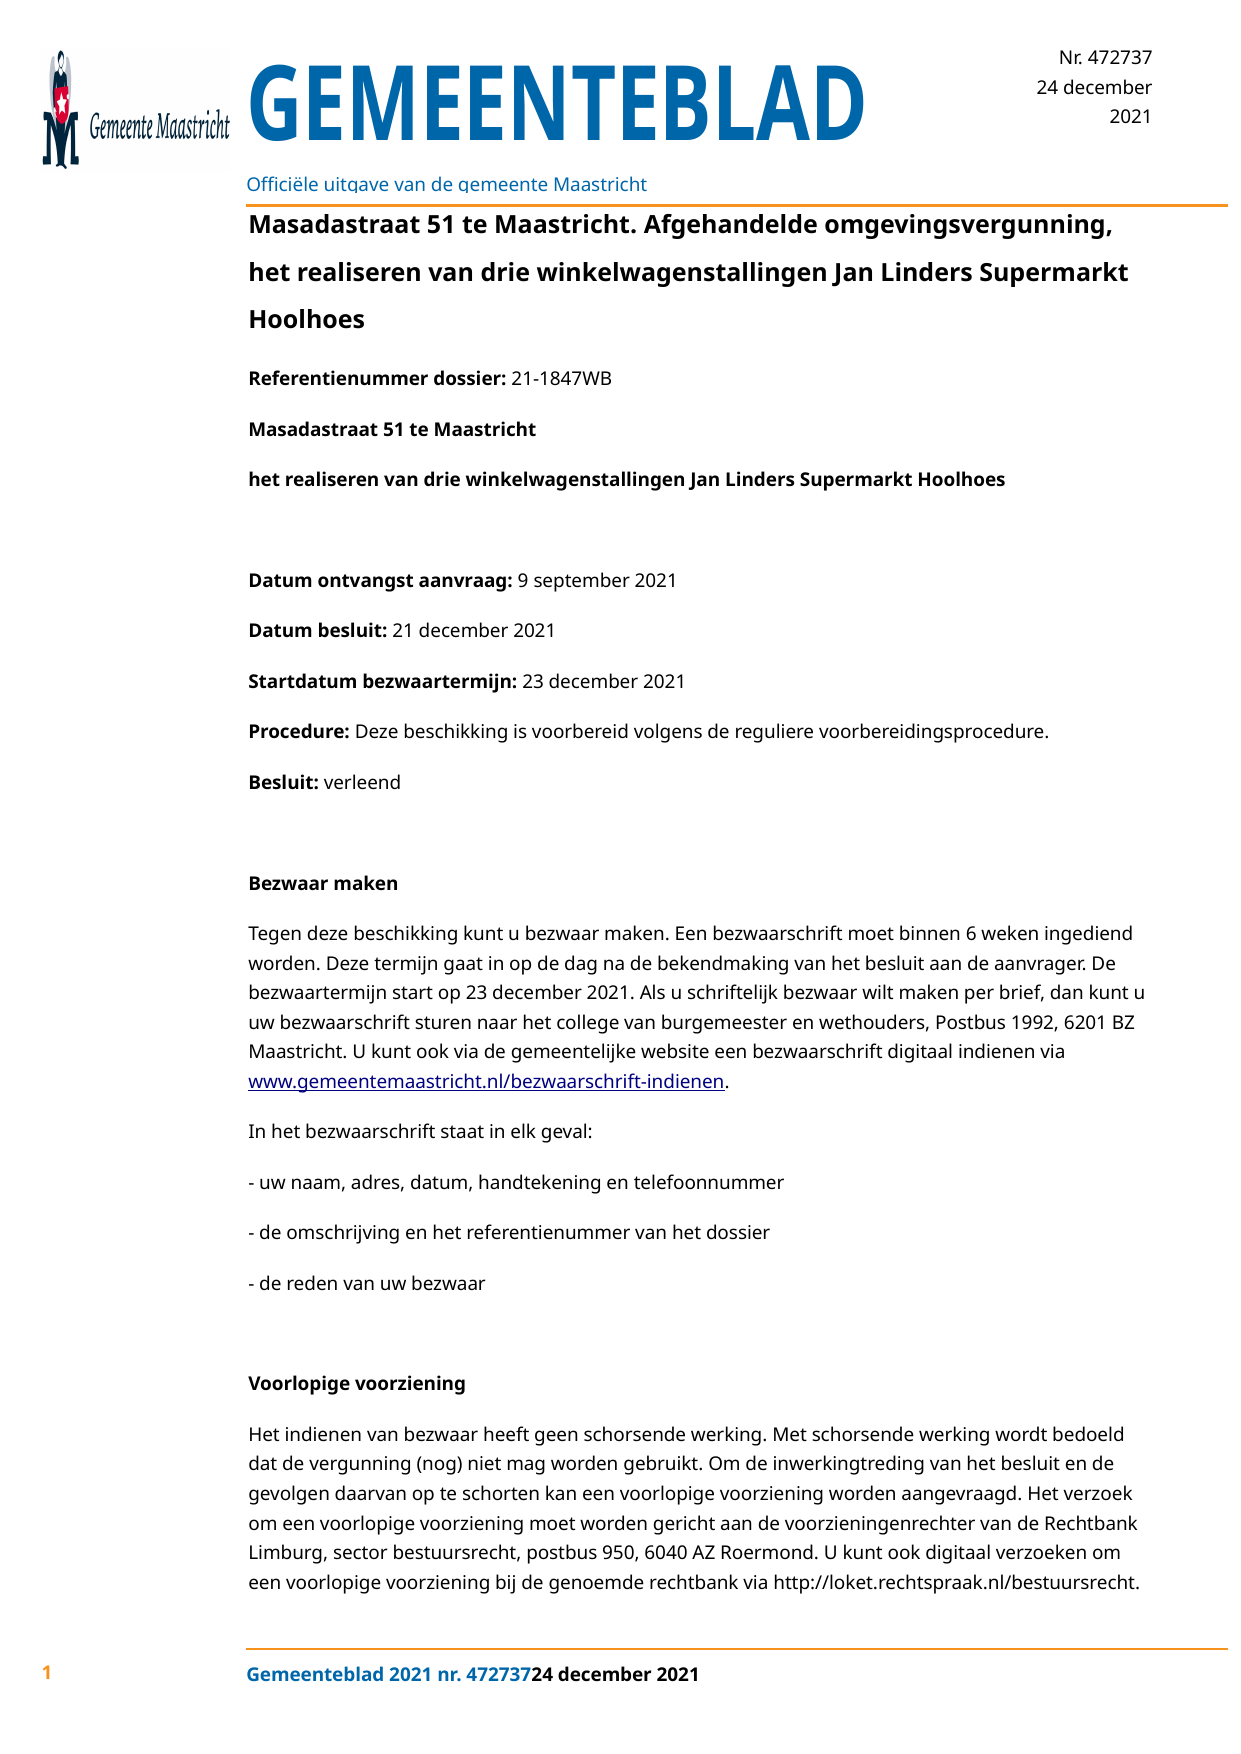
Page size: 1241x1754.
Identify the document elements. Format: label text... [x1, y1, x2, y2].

text - uw naam, adres, datum, handtekening en telefoonnummer [248, 1169, 1152, 1194]
text Besluit: verleend [248, 769, 1152, 794]
text Datum ontvangst aanvraag: 9 september 2021 [248, 567, 1152, 593]
text In het bezwaarschrift staat in elk geval: [248, 1118, 1152, 1144]
text Referentienummer dossier: 21-1847WB [248, 366, 1152, 391]
text het realiseren van drie winkelwagenstallingen Jan Linders Supermarkt Hoolhoes [248, 466, 1152, 492]
text Masadastraat 51 te Maastricht. Afgehandelde omgevingsvergunning, het realiseren van drie winkelwagenstallingen Jan Linders Supermarkt Hoolhoes [248, 207, 1152, 336]
text Masadastraat 51 te Maastricht [248, 416, 1152, 442]
text - de reden van uw bezwaar [248, 1270, 1152, 1295]
text Datum besluit: 21 december 2021 [248, 618, 1152, 643]
text Bezwaar maken [248, 870, 1152, 895]
text Startdatum bezwaartermijn: 23 december 2021 [248, 668, 1152, 694]
text - de omschrijving en het referentienummer van het dossier [248, 1219, 1152, 1245]
text Voorlopige voorziening [248, 1371, 1152, 1396]
text Het indienen van bezwaar heeft geen schorsende werking. Met schorsende werking wordt bedoeld dat de vergunning (nog) niet mag worden gebruikt. Om de inwerkingtreding van het besluit en de gevolgen daarvan op te schorten kan een voorlopige voorziening worden aangevraagd. Het verzoek om een voorlopige voorziening moet worden gericht aan de voorzieningenrechter van de Rechtbank Limburg, sector bestuursrecht, postbus 950, 6040 AZ Roermond. U kunt ook digitaal verzoeken om een voorlopige voorziening bij de genoemde rechtbank via http://loket.rechtspraak.nl/bestuursrecht. [248, 1421, 1152, 1594]
text Procedure: Deze beschikking is voorbereid volgens de reguliere voorbereidingsprocedure. [248, 718, 1152, 744]
picture [41, 47, 231, 172]
text Tegen deze beschikking kunt u bezwaar maken. Een bezwaarschrift moet binnen 6 weken ingediend worden. Deze termijn gaat in op de dag na de bekendmaking van het besluit aan de aanvrager. De bezwaartermijn start op 23 december 2021. Als u schriftelijk bezwaar wilt maken per brief, dan kunt u uw bezwaarschrift sturen naar het college van burgemeester en wethouders, Postbus 1992, 6201 BZ Maastricht. U kunt ook via de gemeentelijke website een bezwaarschrift digitaal indienen via www.gemeentemaastricht.nl/bezwaarschrift-indienen. [248, 920, 1152, 1094]
